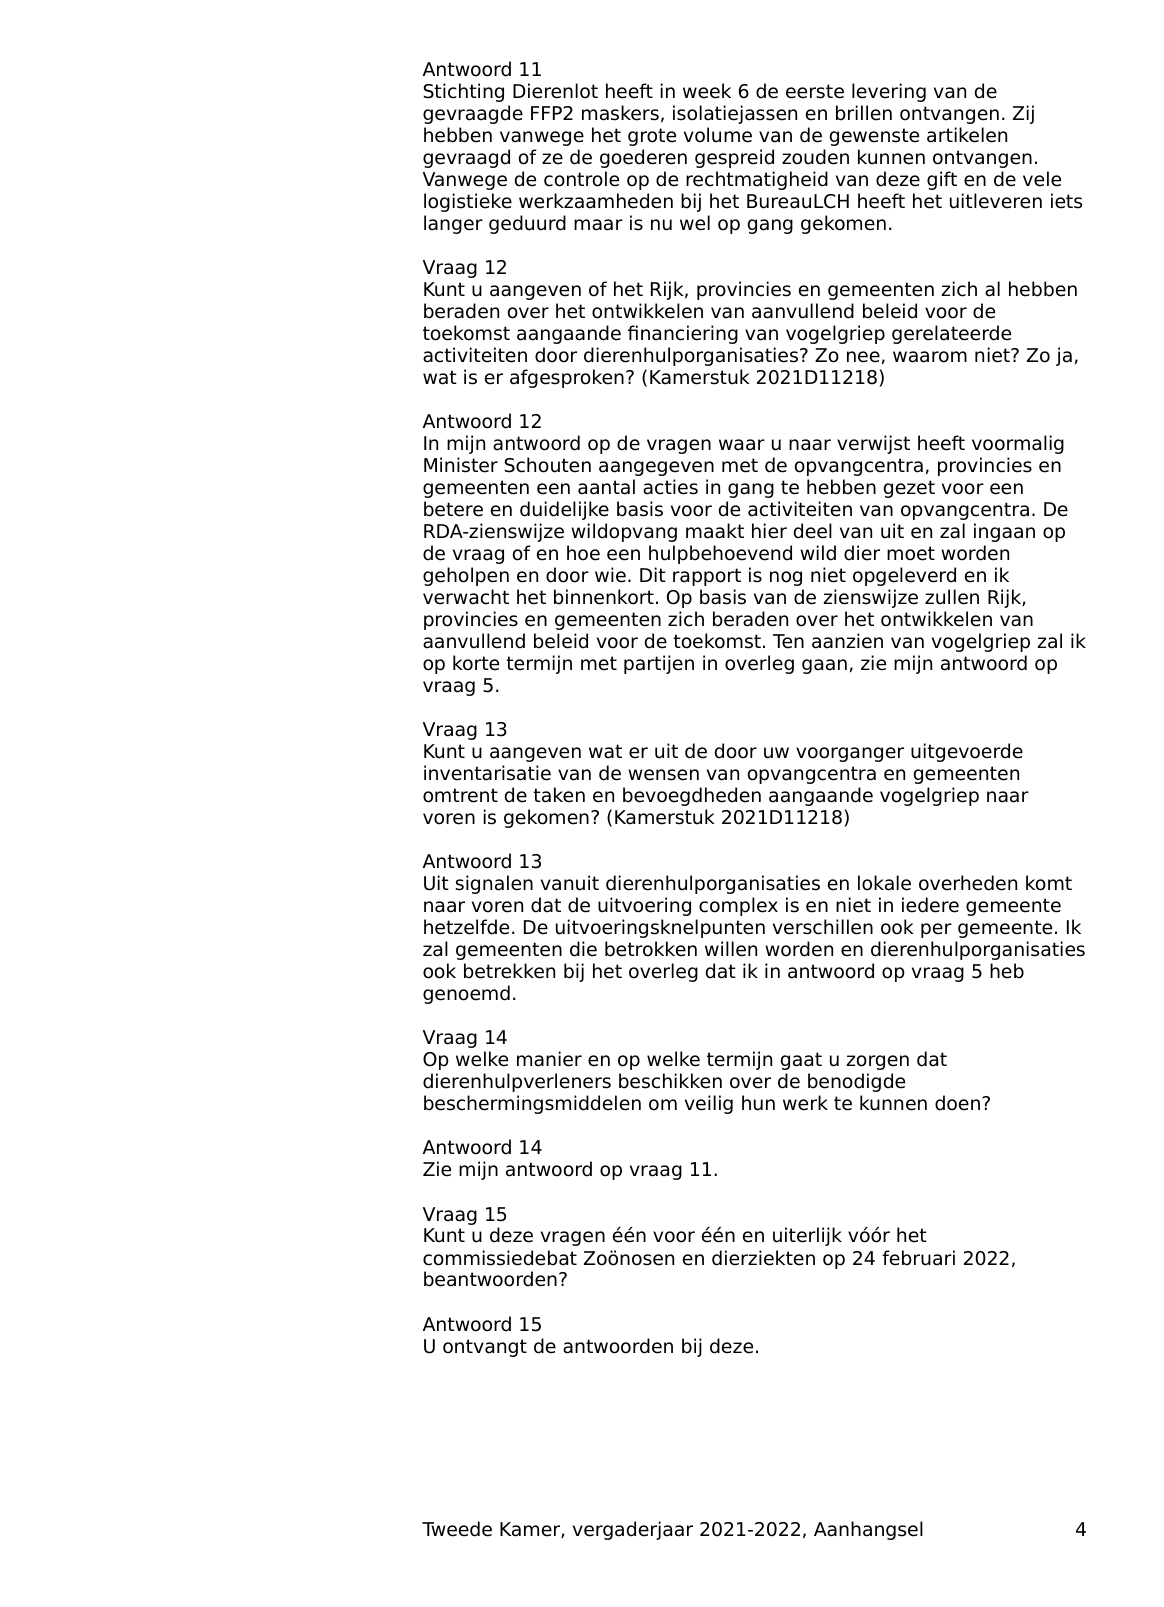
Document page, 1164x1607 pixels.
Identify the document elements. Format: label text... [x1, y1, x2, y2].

text Vraag 15 [422, 1203, 1087, 1225]
text Uit signalen vanuit dierenhulporganisaties en lokale overheden komt naar voren dat de uitvoering complex is en niet in iedere gemeente hetzelfde. De uitvoeringsknelpunten verschillen ook per gemeente. Ik zal gemeenten die betrokken willen worden en dierenhulporganisaties ook betrekken bij het overleg dat ik in antwoord op vraag 5 heb genoemd. [422, 873, 1087, 1005]
text Kunt u deze vragen één voor één en uiterlijk vóór het commissiedebat Zoönosen en dierziekten op 24 februari 2022, beantwoorden? [422, 1225, 1087, 1291]
text Antwoord 11 [422, 59, 1087, 81]
text Vraag 12 [422, 257, 1087, 279]
text Kunt u aangeven wat er uit de door uw voorganger uitgevoerde inventarisatie van de wensen van opvangcentra en gemeenten omtrent de taken en bevoegdheden aangaande vogelgriep naar voren is gekomen? (Kamerstuk 2021D11218) [422, 741, 1087, 829]
text Antwoord 15 [422, 1313, 1087, 1336]
text Zie mijn antwoord op vraag 11. [422, 1159, 1087, 1181]
text Vraag 13 [422, 719, 1087, 741]
text Antwoord 13 [422, 851, 1087, 873]
text Kunt u aangeven of het Rijk, provincies en gemeenten zich al hebben beraden over het ontwikkelen van aanvullend beleid voor de toekomst aangaande financiering van vogelgriep gerelateerde activiteiten door dierenhulporganisaties? Zo nee, waarom niet? Zo ja, wat is er afgesproken? (Kamerstuk 2021D11218) [422, 279, 1087, 389]
text U ontvangt de antwoorden bij deze. [422, 1336, 1087, 1357]
text Op welke manier en op welke termijn gaat u zorgen dat dierenhulpverleners beschikken over de benodigde beschermingsmiddelen om veilig hun werk te kunnen doen? [422, 1049, 1087, 1115]
text In mijn antwoord op de vragen waar u naar verwijst heeft voormalig Minister Schouten aangegeven met de opvangcentra, provincies en gemeenten een aantal acties in gang te hebben gezet voor een betere en duidelijke basis voor de activiteiten van opvangcentra. De RDA-zienswijze wildopvang maakt hier deel van uit en zal ingaan op de vraag of en hoe een hulpbehoevend wild dier moet worden geholpen en door wie. Dit rapport is nog niet opgeleverd en ik verwacht het binnenkort. Op basis van de zienswijze zullen Rijk, provincies en gemeenten zich beraden over het ontwikkelen van aanvullend beleid voor de toekomst. Ten aanzien van vogelgriep zal ik op korte termijn met partijen in overleg gaan, zie mijn antwoord op vraag 5. [422, 433, 1087, 697]
text Antwoord 12 [422, 411, 1087, 433]
text Antwoord 14 [422, 1137, 1087, 1159]
text Vraag 14 [422, 1027, 1087, 1049]
text Stichting Dierenlot heeft in week 6 de eerste levering van de gevraagde FFP2 maskers, isolatiejassen en brillen ontvangen. Zij hebben vanwege het grote volume van de gewenste artikelen gevraagd of ze de goederen gespreid zouden kunnen ontvangen. Vanwege de controle op de rechtmatigheid van deze gift en de vele logistieke werkzaamheden bij het BureauLCH heeft het uitleveren iets langer geduurd maar is nu wel op gang gekomen. [422, 81, 1087, 235]
